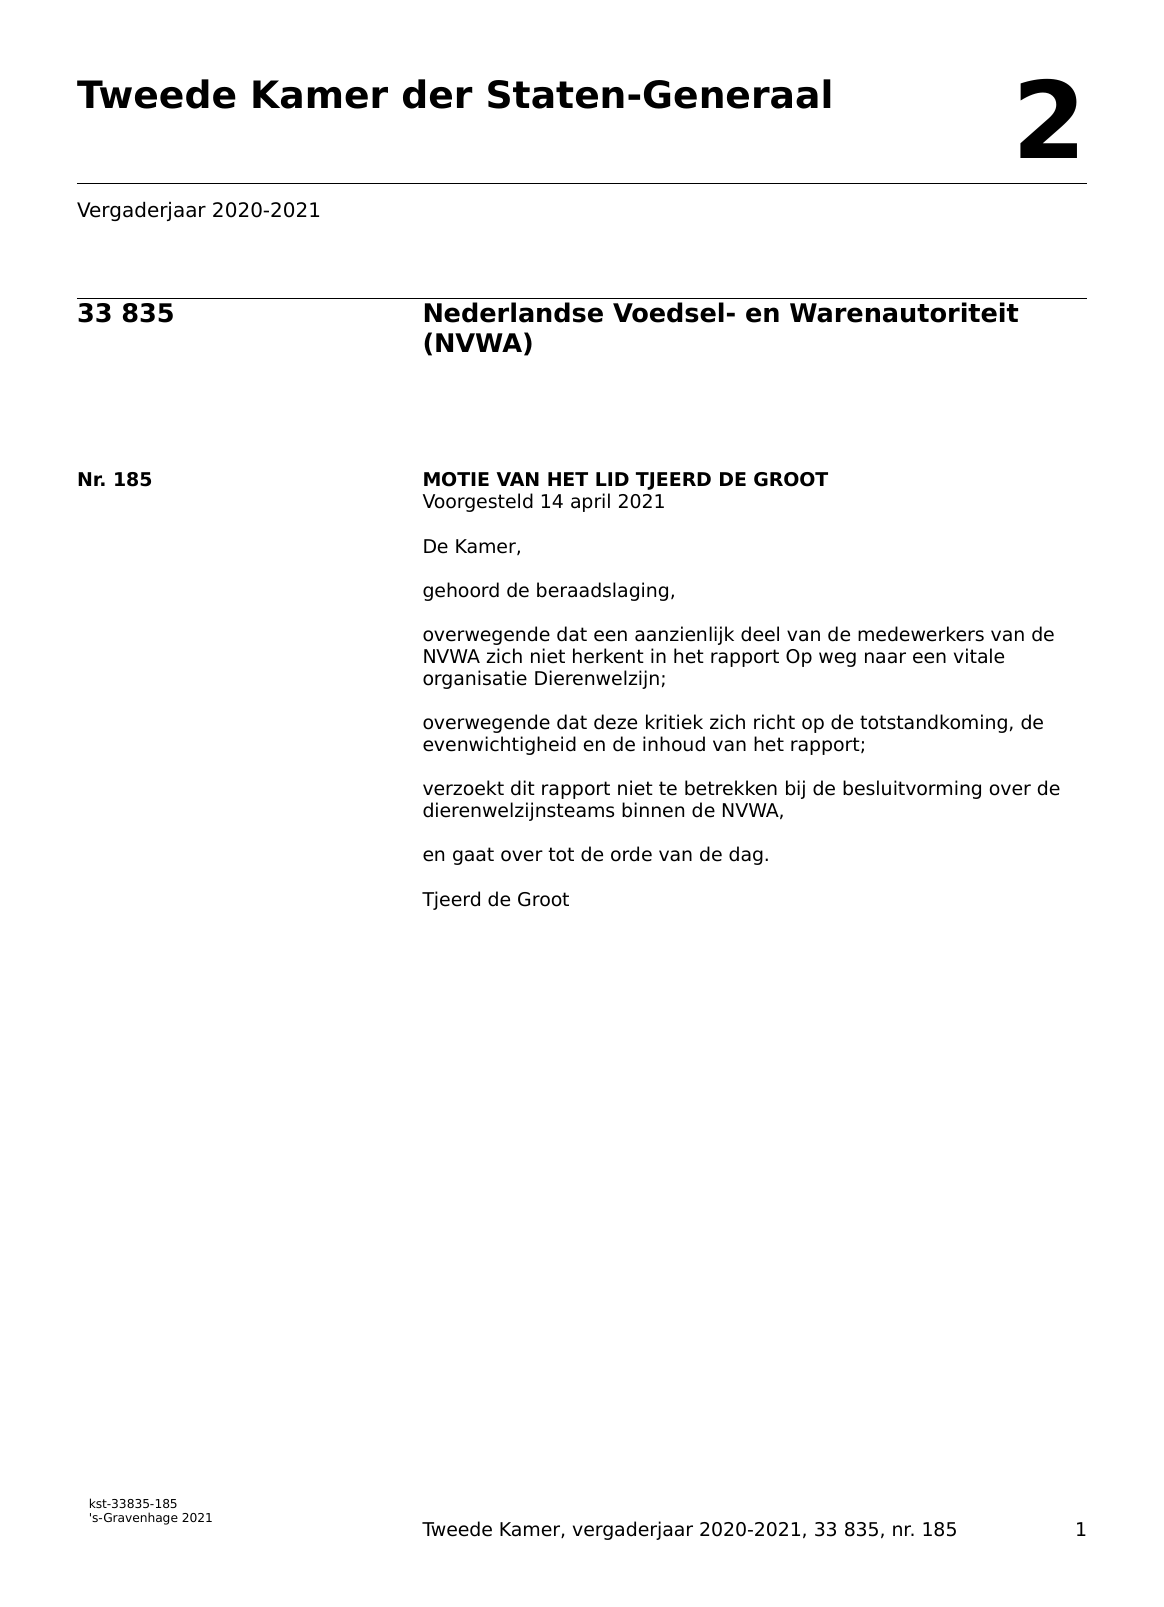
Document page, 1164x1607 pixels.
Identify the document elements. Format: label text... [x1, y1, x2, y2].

text Voorgesteld 14 april 2021 [422, 491, 1087, 513]
text De Kamer, [422, 536, 1087, 557]
text verzoekt dit rapport niet te betrekken bij de besluitvorming over de dierenwelzijnsteams binnen de NVWA, [422, 778, 1087, 822]
text Tjeerd de Groot [422, 888, 1087, 910]
table_header 2 [886, 59, 1087, 183]
subtitle Nr. 185 MOTIE VAN HET LID TJEERD DE GROOT [77, 469, 1087, 491]
subtitle 33 835 Nederlandse Voedsel- en Warenautoriteit (NVWA) [77, 299, 1087, 358]
text gehoord de beraadslaging, [422, 580, 1087, 602]
text 's-Gravenhage 2021 [88, 1511, 323, 1525]
text kst-33835-185 [88, 1497, 323, 1511]
text en gaat over tot de orde van de dag. [422, 844, 1087, 866]
table_header Tweede Kamer der Staten-Generaal [77, 59, 886, 183]
text overwegende dat deze kritiek zich richt op de totstandkoming, de evenwichtigheid en de inhoud van het rapport; [422, 712, 1087, 756]
text overwegende dat een aanzienlijk deel van de medewerkers van de NVWA zich niet herkent in het rapport Op weg naar een vitale organisatie Dierenwelzijn; [422, 624, 1087, 690]
table_cell Vergaderjaar 2020-2021 [77, 184, 1087, 298]
